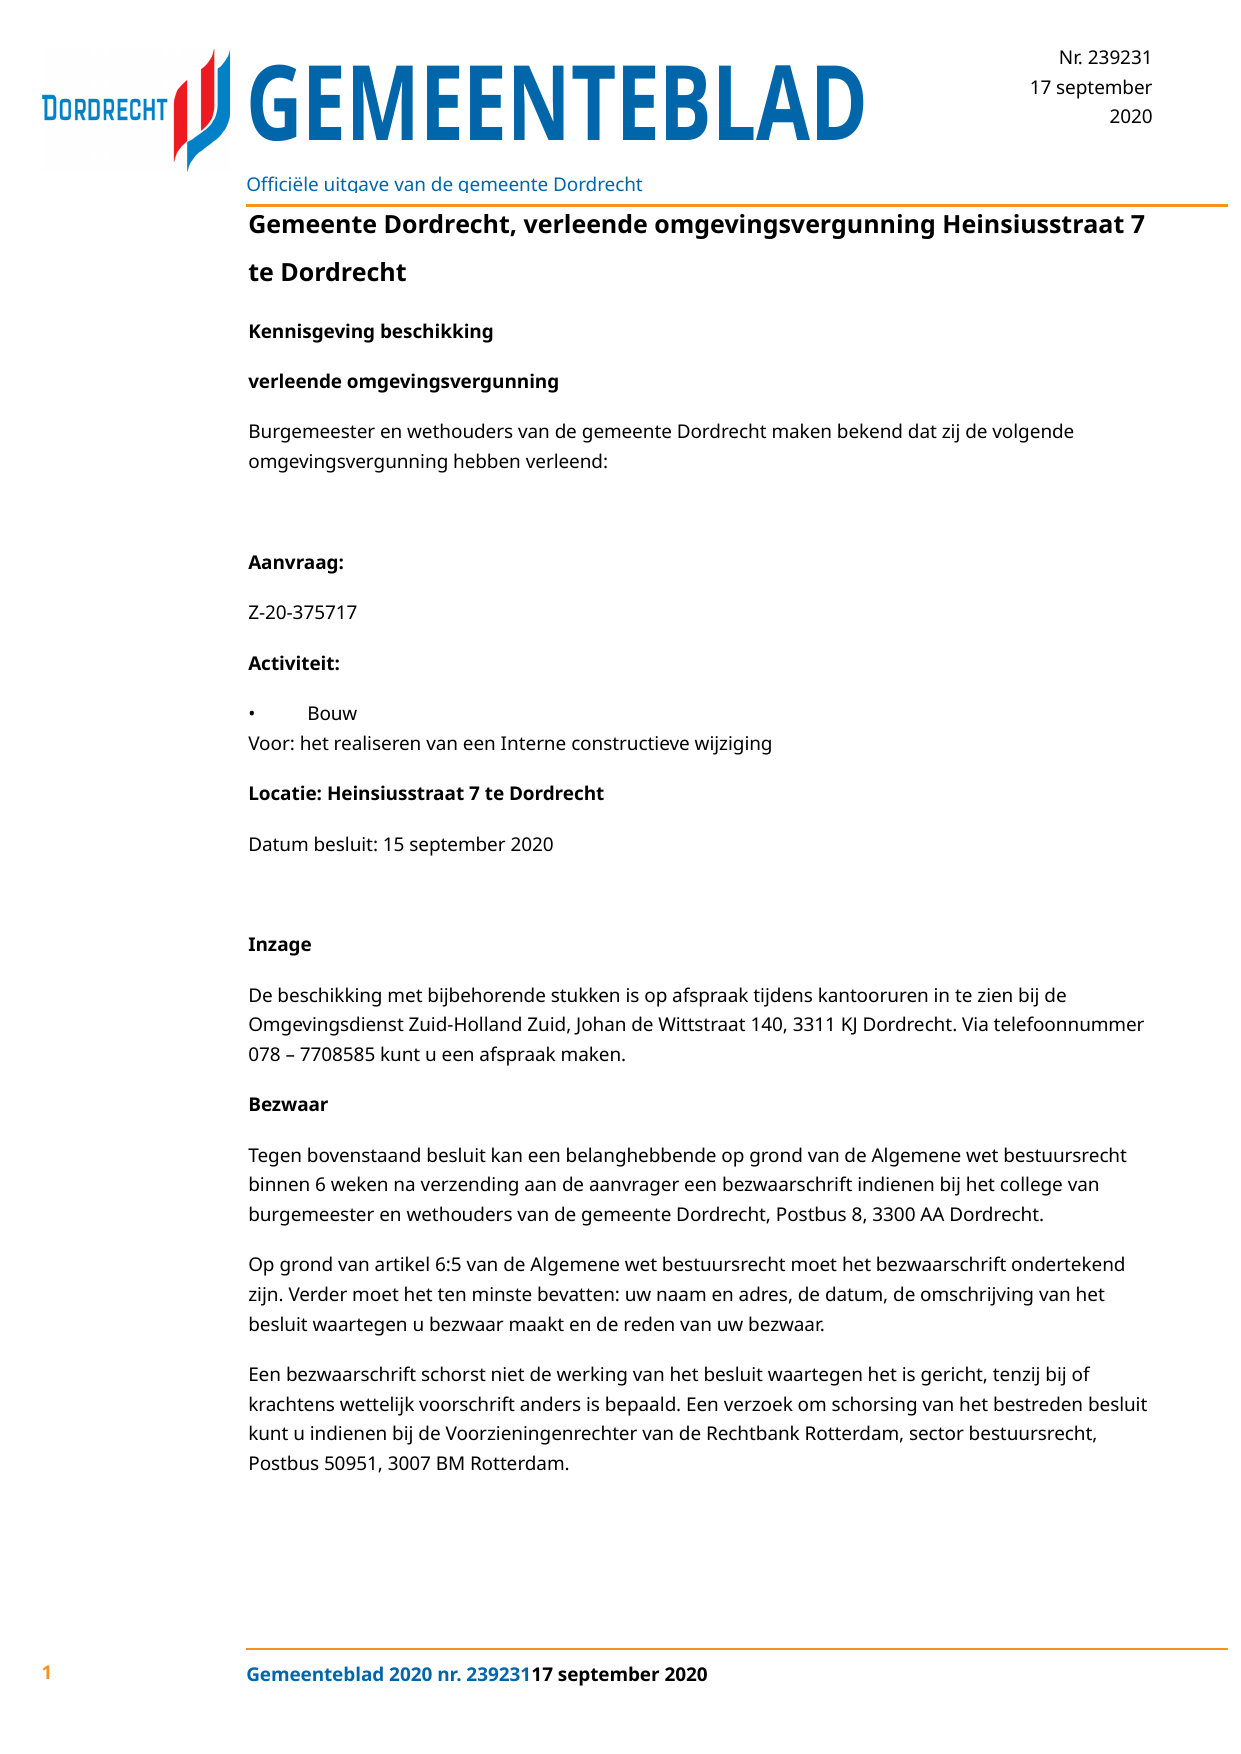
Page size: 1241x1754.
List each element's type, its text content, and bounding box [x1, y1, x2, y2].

text Inzage [248, 932, 1152, 957]
text Gemeente Dordrecht, verleende omgevingsvergunning Heinsiusstraat 7 te Dordrecht [248, 207, 1152, 288]
text Locatie: Heinsiusstraat 7 te Dordrecht [248, 780, 1152, 806]
text Bezwaar [248, 1092, 1152, 1117]
text Voor: het realiseren van een Interne constructieve wijziging [248, 730, 1152, 756]
text De beschikking met bijbehorende stukken is op afspraak tijdens kantooruren in te zien bij de Omgevingsdienst Zuid-Holland Zuid, Johan de Wittstraat 140, 3311 KJ Dordrecht. Via telefoonnummer 078 – 7708585 kunt u een afspraak maken. [248, 982, 1152, 1067]
text Burgemeester en wethouders van de gemeente Dordrecht maken bekend dat zij de volgende omgevingsvergunning hebben verleend: [248, 419, 1152, 474]
text Kennisgeving beschikking [248, 318, 1152, 344]
text Op grond van artikel 6:5 van de Algemene wet bestuursrecht moet het bezwaarschrift ondertekend zijn. Verder moet het ten minste bevatten: uw naam en adres, de datum, de omschrijving van het besluit waartegen u bezwaar maakt en de reden van uw bezwaar. [248, 1252, 1152, 1337]
text Z-20-375717 [248, 599, 1152, 625]
text Aanvraag: [248, 549, 1152, 575]
list Bouw [248, 700, 1152, 726]
picture [41, 47, 231, 172]
text Datum besluit: 15 september 2020 [248, 831, 1152, 857]
text Een bezwaarschrift schorst niet de werking van het besluit waartegen het is gericht, tenzij bij of krachtens wettelijk voorschrift anders is bepaald. Een verzoek om schorsing van het bestreden besluit kunt u indienen bij de Voorzieningenrechter van de Rechtbank Rotterdam, sector bestuursrecht, Postbus 50951, 3007 BM Rotterdam. [248, 1361, 1152, 1476]
text Activiteit: [248, 650, 1152, 676]
text Tegen bovenstaand besluit kan een belanghebbende op grond van de Algemene wet bestuursrecht binnen 6 weken na verzending aan de aanvrager een bezwaarschrift indienen bij het college van burgemeester en wethouders van de gemeente Dordrecht, Postbus 8, 3300 AA Dordrecht. [248, 1142, 1152, 1227]
text verleende omgevingsvergunning [248, 368, 1152, 394]
